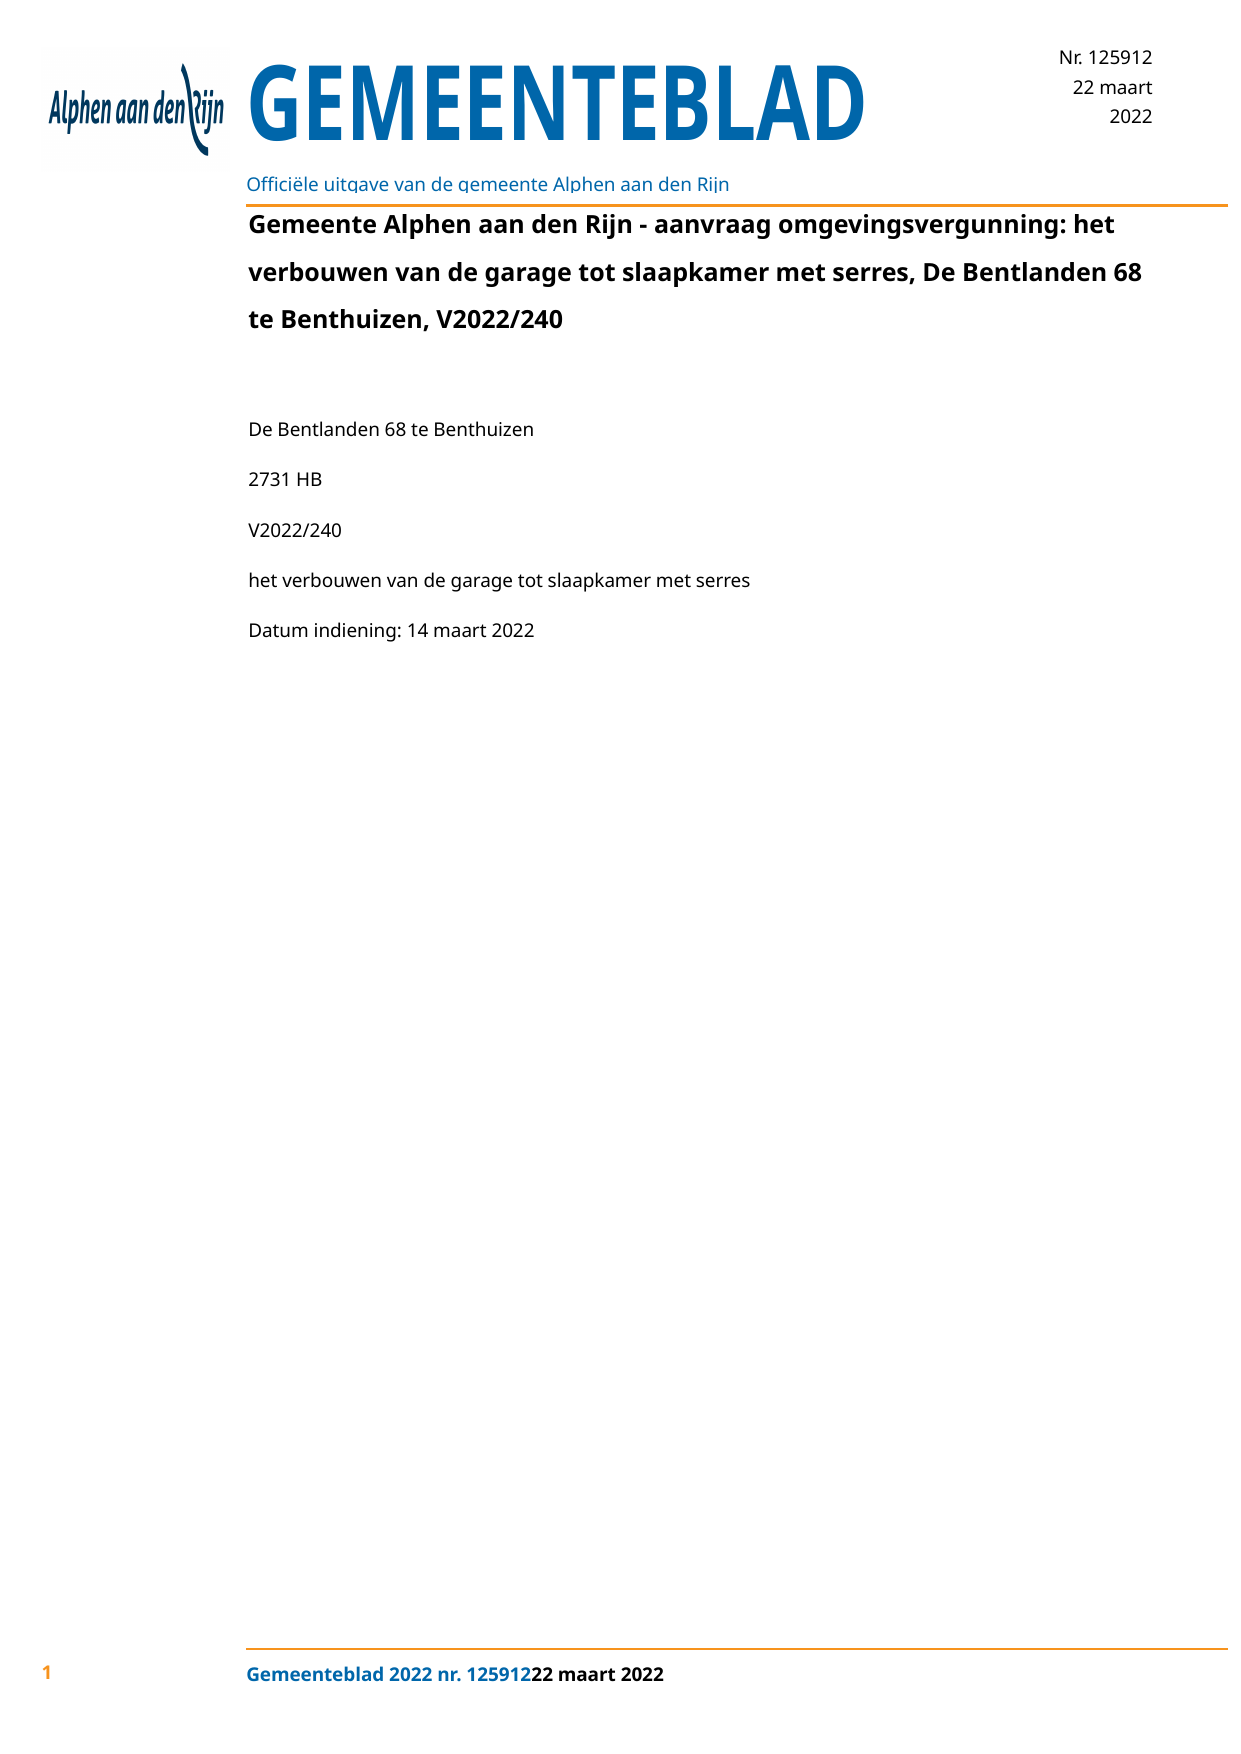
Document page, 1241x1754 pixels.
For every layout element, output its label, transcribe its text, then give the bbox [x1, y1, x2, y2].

text De Bentlanden 68 te Benthuizen [248, 416, 1152, 442]
text 2731 HB [248, 466, 1152, 492]
picture [41, 47, 231, 172]
text Datum indiening: 14 maart 2022 [248, 618, 1152, 643]
text V2022/240 [248, 517, 1152, 542]
text Gemeente Alphen aan den Rijn - aanvraag omgevingsvergunning: het verbouwen van de garage tot slaapkamer met serres, De Bentlanden 68 te Benthuizen, V2022/240 [248, 207, 1152, 336]
text het verbouwen van de garage tot slaapkamer met serres [248, 567, 1152, 593]
